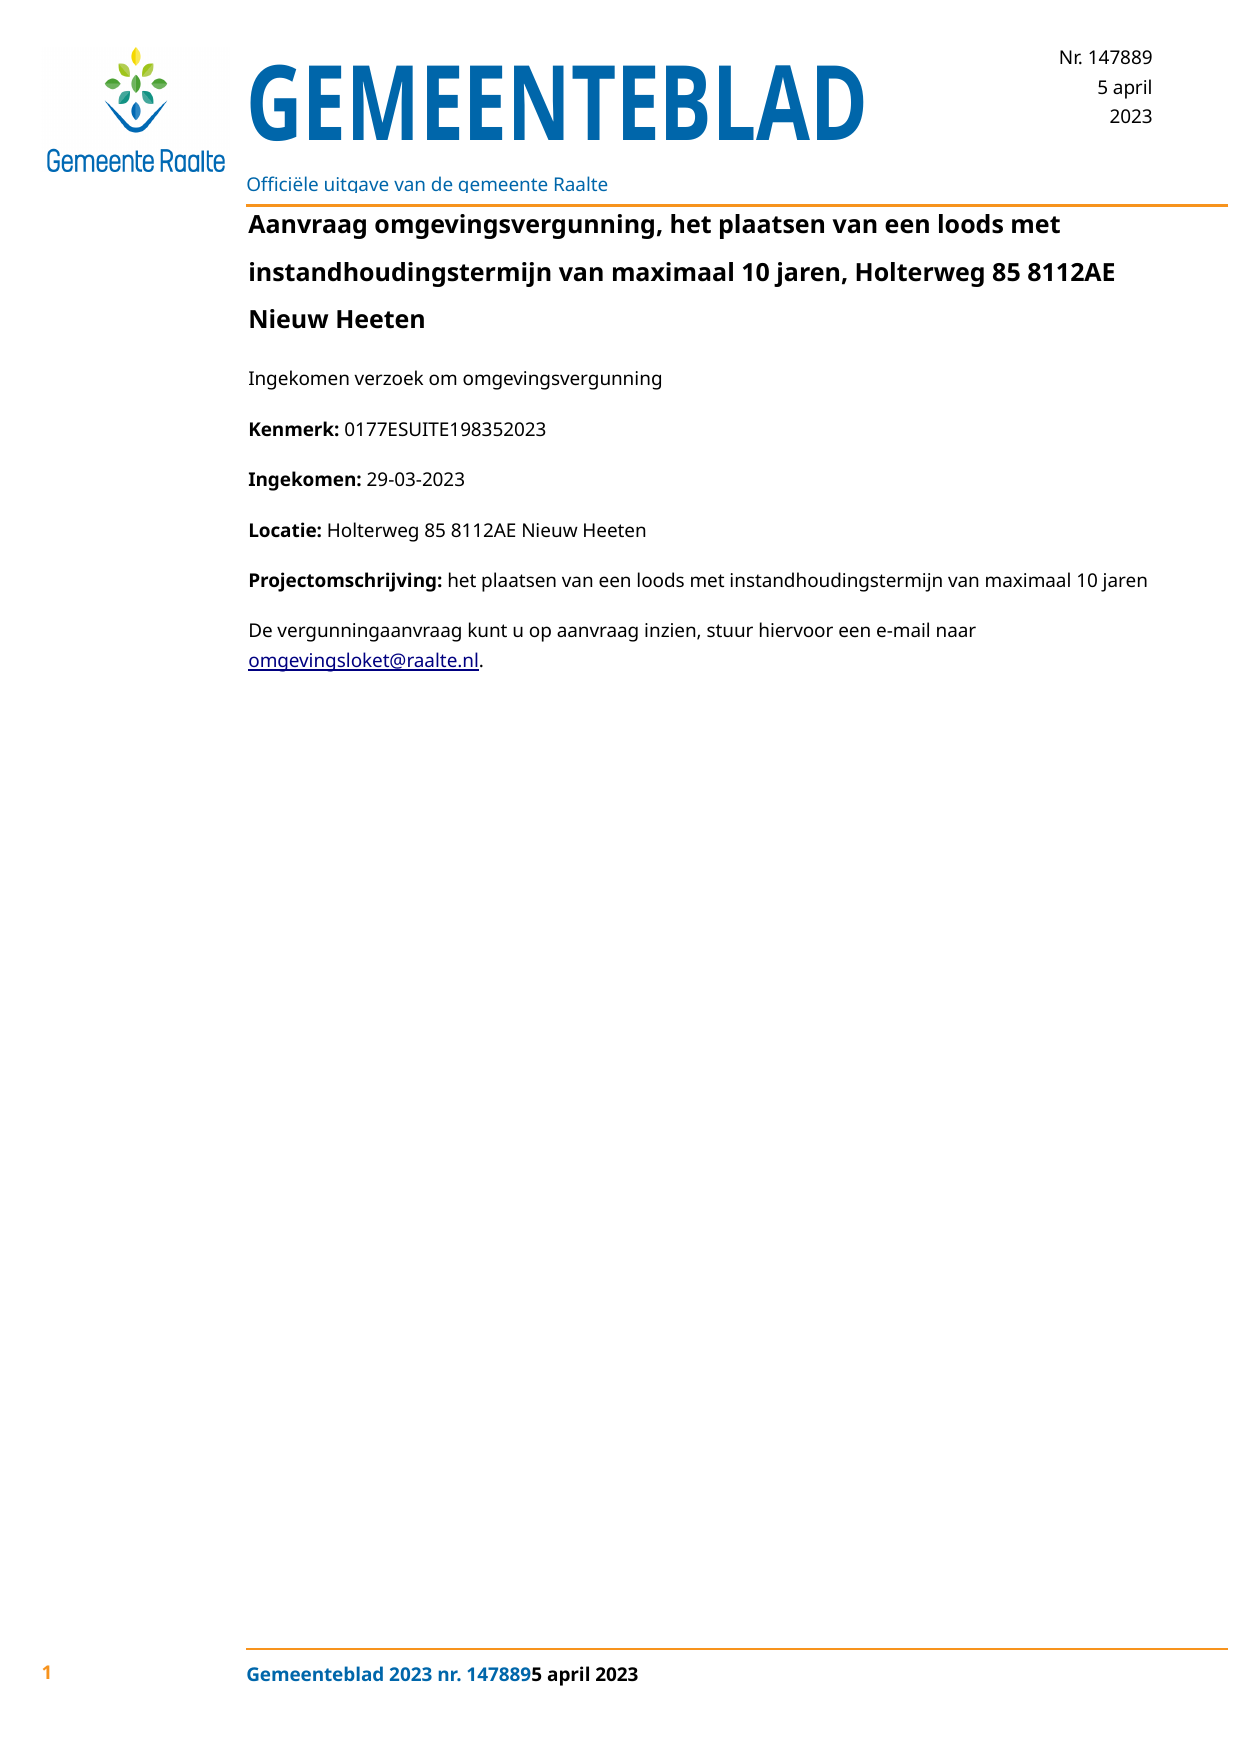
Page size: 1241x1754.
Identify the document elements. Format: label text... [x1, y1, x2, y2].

text Locatie: Holterweg 85 8112AE Nieuw Heeten [248, 517, 1152, 542]
text De vergunningaanvraag kunt u op aanvraag inzien, stuur hiervoor een e-mail naar omgevingsloket@raalte.nl. [248, 618, 1152, 673]
text Aanvraag omgevingsvergunning, het plaatsen van een loods met instandhoudingstermijn van maximaal 10 jaren, Holterweg 85 8112AE Nieuw Heeten [248, 207, 1152, 336]
text Projectomschrijving: het plaatsen van een loods met instandhoudingstermijn van maximaal 10 jaren [248, 567, 1152, 593]
text Kenmerk: 0177ESUITE198352023 [248, 416, 1152, 442]
text Ingekomen: 29-03-2023 [248, 466, 1152, 492]
picture [41, 47, 231, 172]
text Ingekomen verzoek om omgevingsvergunning [248, 366, 1152, 391]
